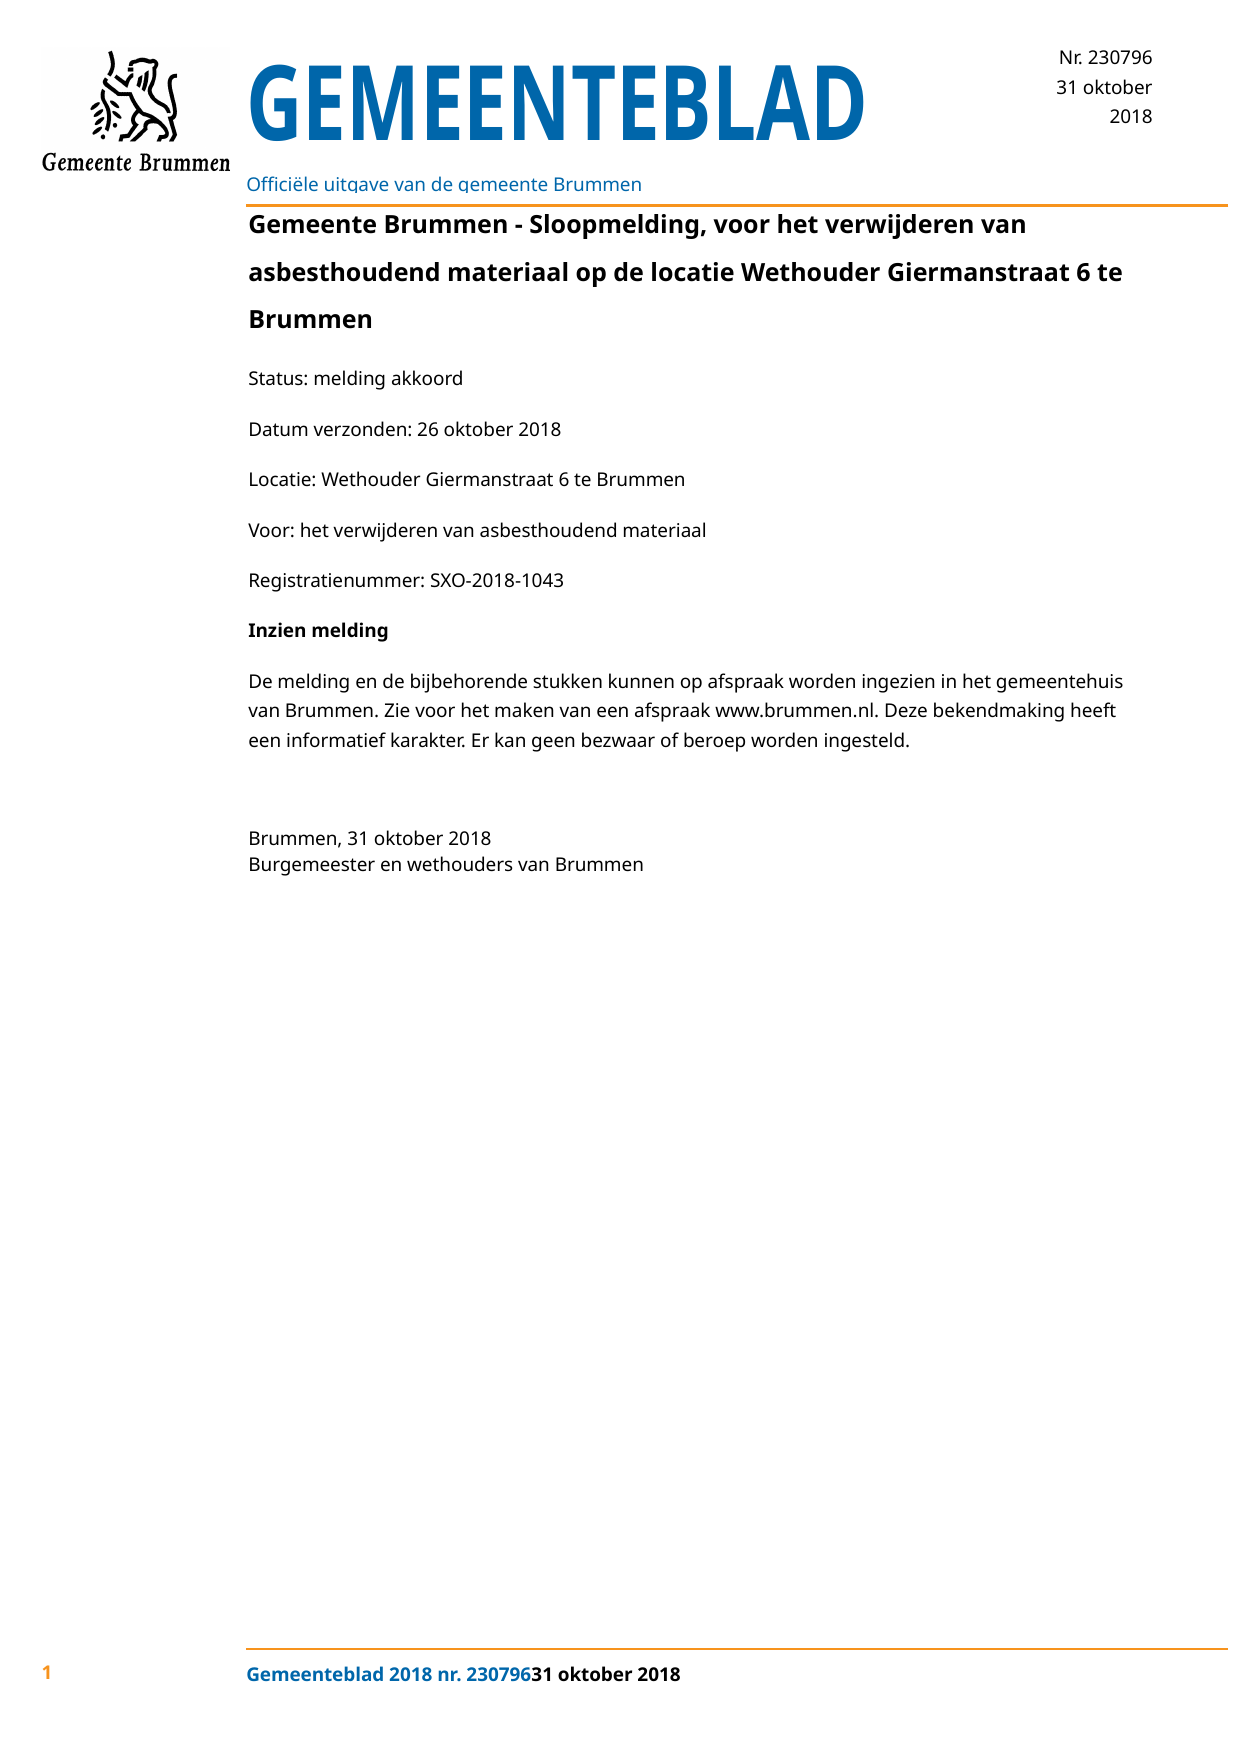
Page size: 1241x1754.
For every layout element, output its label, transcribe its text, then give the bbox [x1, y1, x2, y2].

text Voor: het verwijderen van asbesthoudend materiaal [248, 517, 1152, 542]
text Gemeente Brummen - Sloopmelding, voor het verwijderen van asbesthoudend materiaal op de locatie Wethouder Giermanstraat 6 te Brummen [248, 207, 1152, 336]
picture [41, 47, 231, 172]
text Burgemeester en wethouders van Brummen [248, 851, 1152, 877]
text Status: melding akkoord [248, 366, 1152, 391]
text Brummen, 31 oktober 2018 [248, 825, 1152, 851]
text Registratienummer: SXO-2018-1043 [248, 567, 1152, 593]
text Datum verzonden: 26 oktober 2018 [248, 416, 1152, 442]
text Inzien melding [248, 618, 1152, 643]
text Locatie: Wethouder Giermanstraat 6 te Brummen [248, 466, 1152, 492]
text De melding en de bijbehorende stukken kunnen op afspraak worden ingezien in het gemeentehuis van Brummen. Zie voor het maken van een afspraak www.brummen.nl. Deze bekendmaking heeft een informatief karakter. Er kan geen bezwaar of beroep worden ingesteld. [248, 668, 1152, 753]
